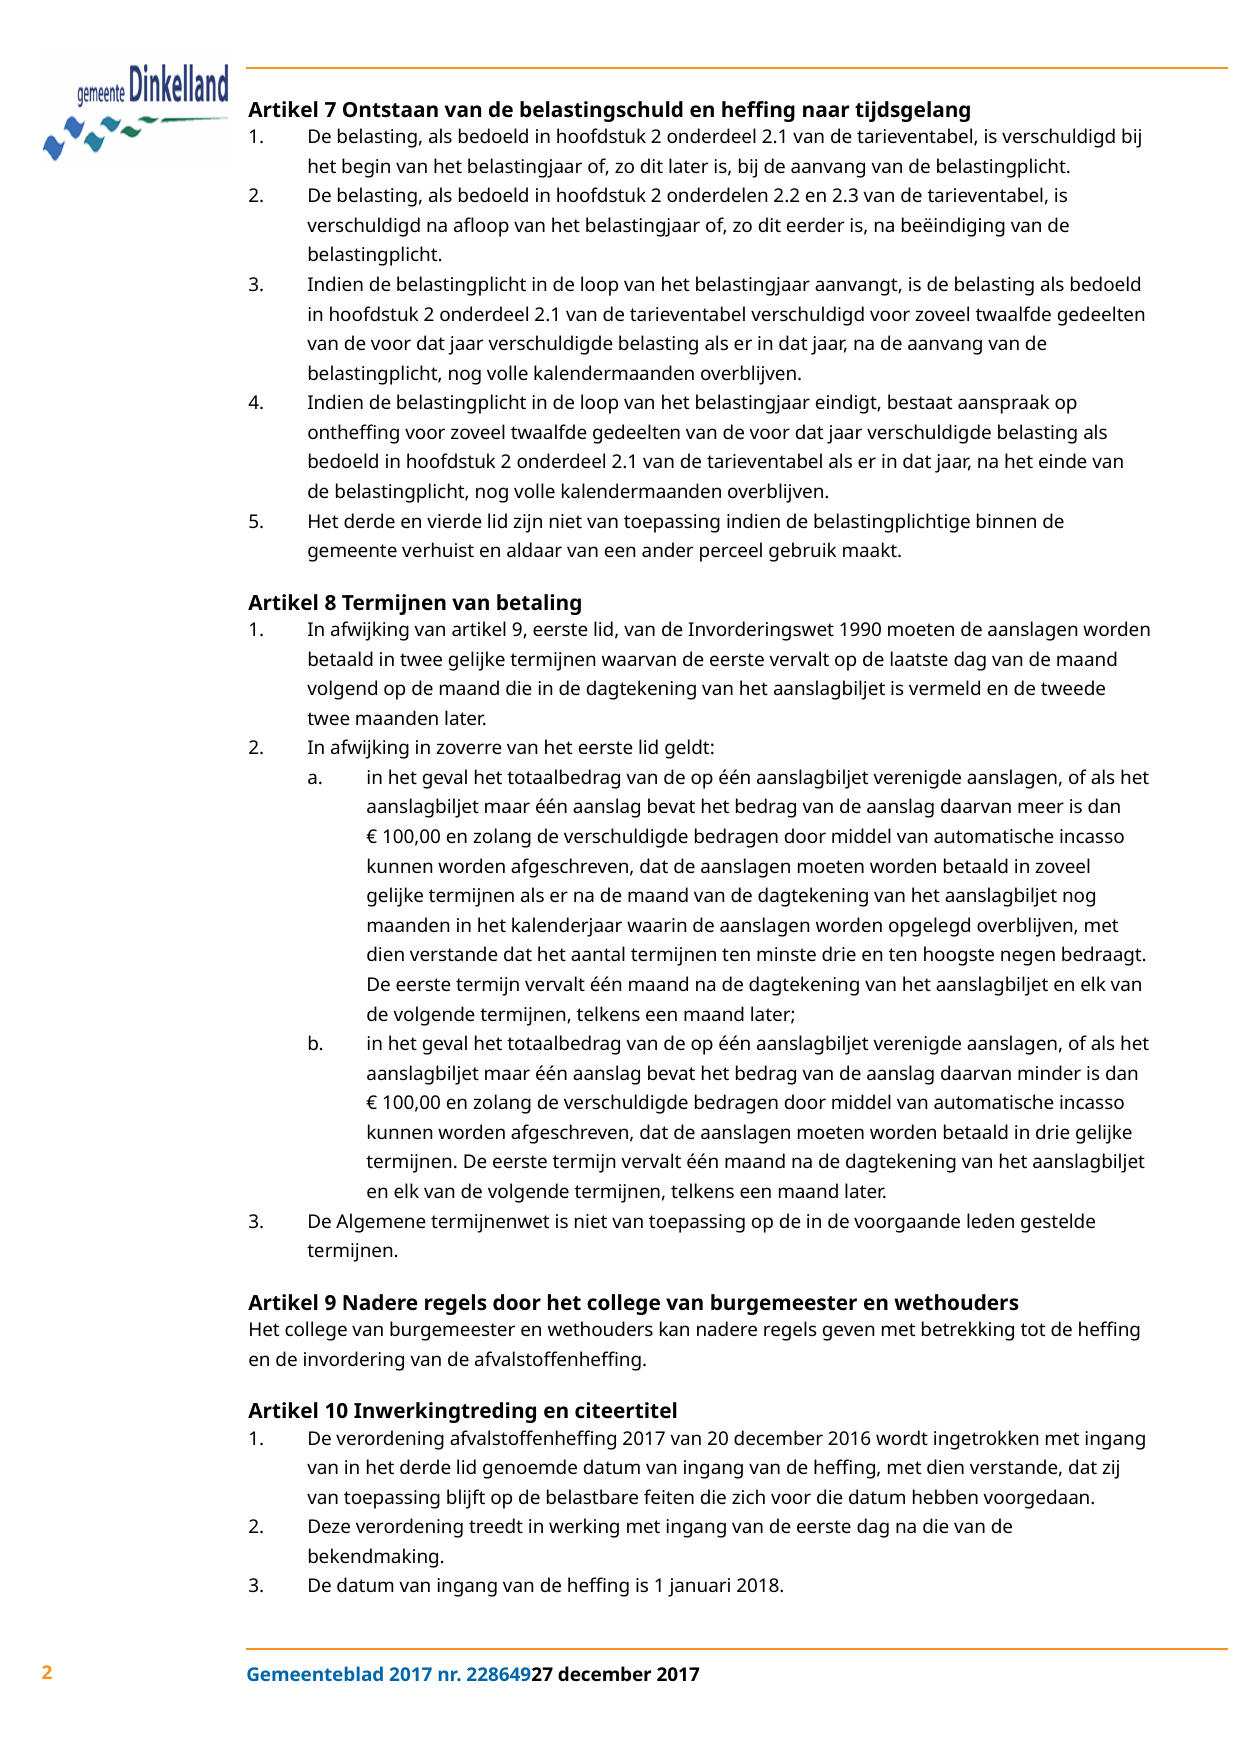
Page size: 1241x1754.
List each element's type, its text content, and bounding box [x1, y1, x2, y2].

list in het geval het totaalbedrag van de op één aanslagbiljet verenigde aanslagen, of als het aanslagbiljet maar één aanslag bevat het bedrag van de aanslag daarvan meer is dan € 100,00 en zolang de verschuldigde bedragen door middel van automatische incasso kunnen worden afgeschreven, dat de aanslagen moeten worden betaald in zoveel gelijke termijnen als er na de maand van de dagtekening van het aanslagbiljet nog maanden in het kalenderjaar waarin de aanslagen worden opgelegd overblijven, met dien verstande dat het aantal termijnen ten minste drie en ten hoogste negen bedraagt. De eerste termijn vervalt één maand na de dagtekening van het aanslagbiljet en elk van de volgende termijnen, telkens een maand later; [307, 764, 1152, 1027]
text Artikel 10 Inwerkingtreding en citeertitel [248, 1396, 1152, 1425]
list De Algemene termijnenwet is niet van toepassing op de in de voorgaande leden gestelde termijnen. [248, 1208, 1152, 1263]
text Artikel 9 Nadere regels door het college van burgemeester en wethouders [248, 1288, 1152, 1316]
list Indien de belastingplicht in de loop van het belastingjaar eindigt, bestaat aanspraak op ontheffing voor zoveel twaalfde gedeelten van de voor dat jaar verschuldigde belasting als bedoeld in hoofdstuk 2 onderdeel 2.1 van de tarieventabel als er in dat jaar, na het einde van de belastingplicht, nog volle kalendermaanden overblijven. [248, 389, 1152, 504]
picture [41, 47, 231, 172]
text Het college van burgemeester en wethouders kan nadere regels geven met betrekking tot de heffing en de invordering van de afvalstoffenheffing. [248, 1316, 1152, 1372]
text Artikel 8 Termijnen van betaling [248, 588, 1152, 616]
list De verordening afvalstoffenheffing 2017 van 20 december 2016 wordt ingetrokken met ingang van in het derde lid genoemde datum van ingang van de heffing, met dien verstande, dat zij van toepassing blijft op de belastbare feiten die zich voor die datum hebben voorgedaan. [248, 1425, 1152, 1510]
list In afwijking van artikel 9, eerste lid, van de Invorderingswet 1990 moeten de aanslagen worden betaald in twee gelijke termijnen waarvan de eerste vervalt op de laatste dag van de maand volgend op de maand die in de dagtekening van het aanslagbiljet is vermeld en de tweede twee maanden later. [248, 616, 1152, 731]
list De belasting, als bedoeld in hoofdstuk 2 onderdeel 2.1 van de tarieventabel, is verschuldigd bij het begin van het belastingjaar of, zo dit later is, bij de aanvang van de belastingplicht. [248, 123, 1152, 178]
list Deze verordening treedt in werking met ingang van de eerste dag na die van de bekendmaking. [248, 1513, 1152, 1569]
list De datum van ingang van de heffing is 1 januari 2018. [248, 1573, 1152, 1598]
text Artikel 7 Ontstaan van de belastingschuld en heffing naar tijdsgelang [248, 95, 1152, 123]
list Indien de belastingplicht in de loop van het belastingjaar aanvangt, is de belasting als bedoeld in hoofdstuk 2 onderdeel 2.1 van de tarieventabel verschuldigd voor zoveel twaalfde gedeelten van de voor dat jaar verschuldigde belasting als er in dat jaar, na de aanvang van de belastingplicht, nog volle kalendermaanden overblijven. [248, 271, 1152, 386]
list De belasting, als bedoeld in hoofdstuk 2 onderdelen 2.2 en 2.3 van de tarieventabel, is verschuldigd na afloop van het belastingjaar of, zo dit eerder is, na beëindiging van de belastingplicht. [248, 182, 1152, 267]
list In afwijking in zoverre van het eerste lid geldt: [248, 734, 1152, 760]
list in het geval het totaalbedrag van de op één aanslagbiljet verenigde aanslagen, of als het aanslagbiljet maar één aanslag bevat het bedrag van de aanslag daarvan minder is dan € 100,00 en zolang de verschuldigde bedragen door middel van automatische incasso kunnen worden afgeschreven, dat de aanslagen moeten worden betaald in drie gelijke termijnen. De eerste termijn vervalt één maand na de dagtekening van het aanslagbiljet en elk van de volgende termijnen, telkens een maand later. [307, 1030, 1152, 1204]
list Het derde en vierde lid zijn niet van toepassing indien de belastingplichtige binnen de gemeente verhuist en aldaar van een ander perceel gebruik maakt. [248, 508, 1152, 563]
